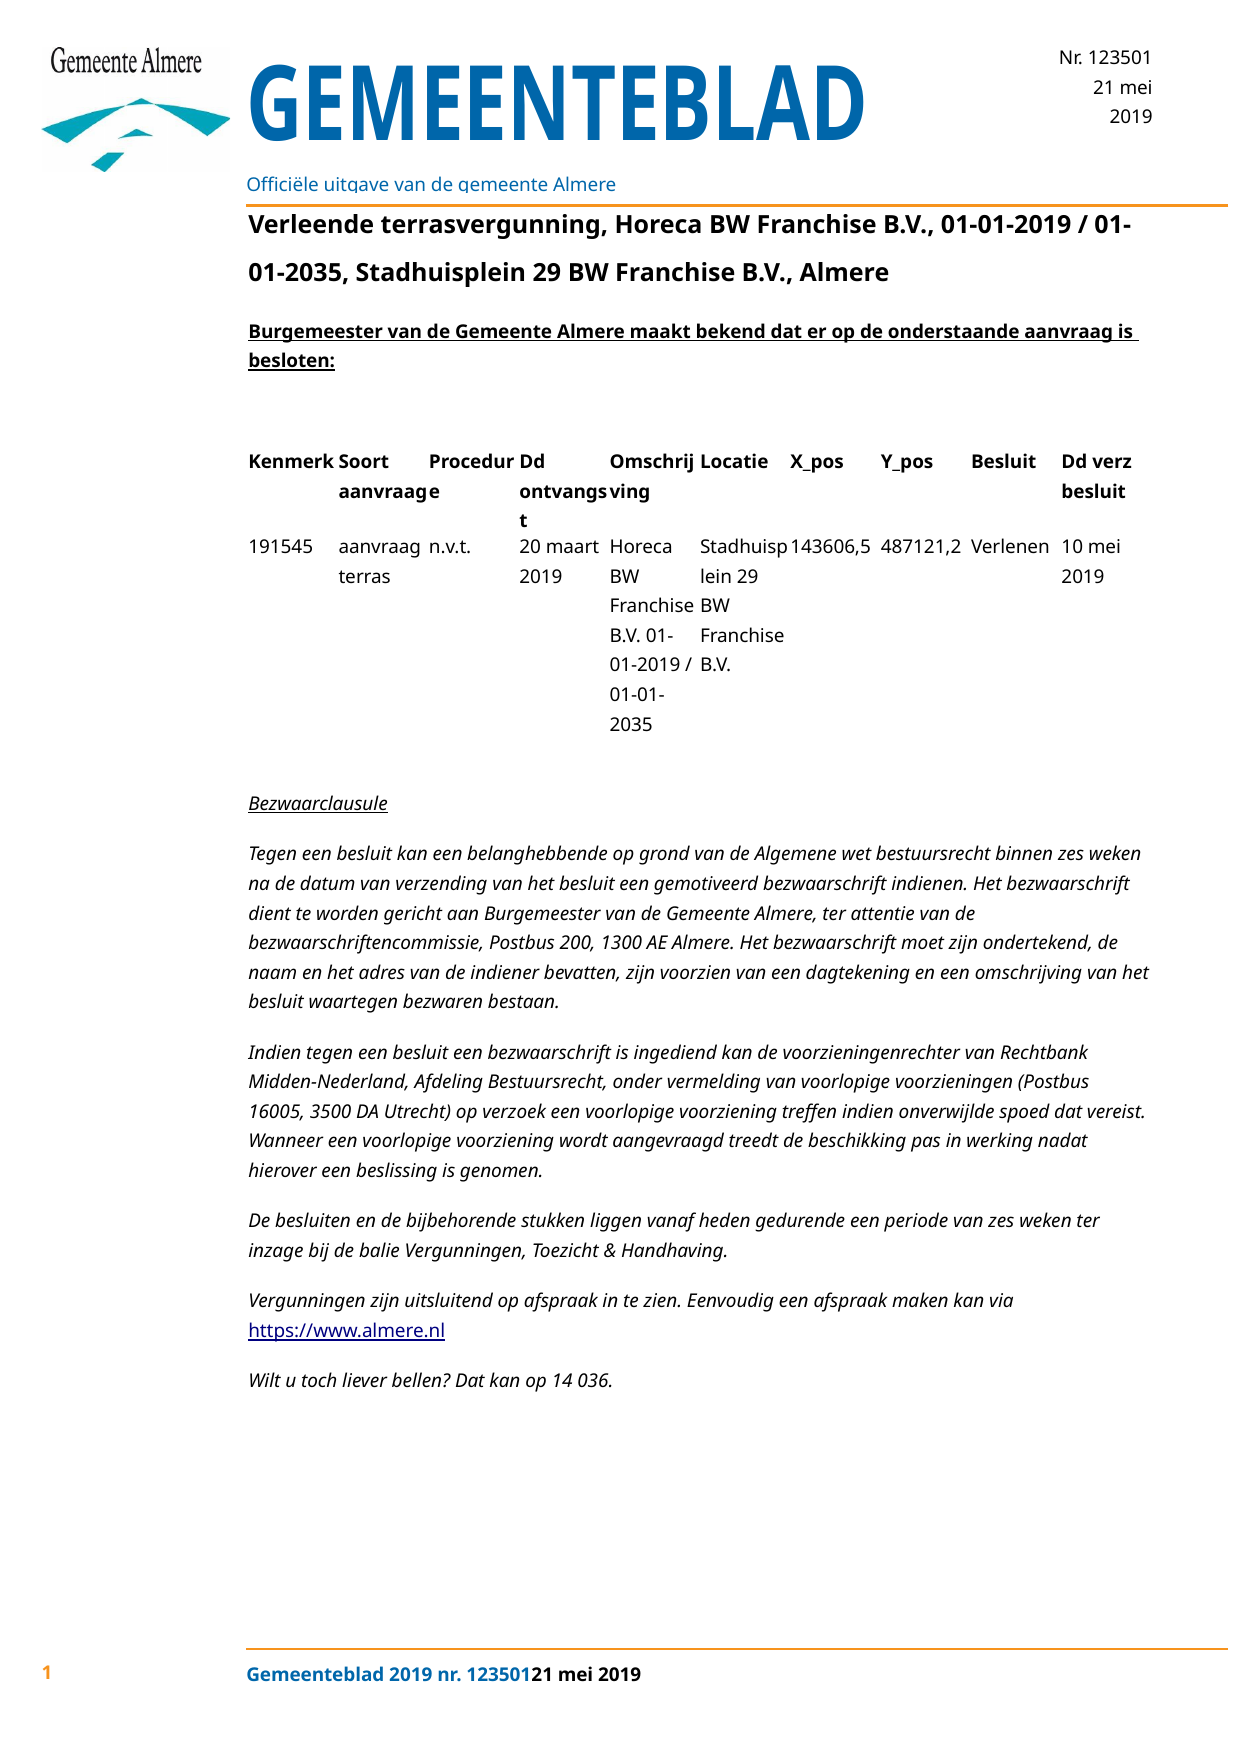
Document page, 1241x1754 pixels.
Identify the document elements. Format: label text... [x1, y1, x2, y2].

table_cell 10 mei 2019 [1061, 533, 1152, 737]
table_cell Horeca BW Franchise B.V. 01-01-2019 / 01-01-2035 [609, 533, 700, 737]
text De besluiten en de bijbehorende stukken liggen vanaf heden gedurende een periode van zes weken ter inzage bij de balie Vergunningen, Toezicht & Handhaving. [248, 1208, 1152, 1263]
table_cell Verlenen [971, 533, 1061, 737]
table_cell Stadhuisplein 29 BW Franchise B.V. [700, 533, 790, 737]
text Burgemeester van de Gemeente Almere maakt bekend dat er op de onderstaande aanvraag is besloten: [248, 318, 1152, 373]
text Tegen een besluit kan een belanghebbende op grond van de Algemene wet bestuursrecht binnen zes weken na de datum van verzending van het besluit een gemotiveerd bezwaarschrift indienen. Het bezwaarschrift dient te worden gericht aan Burgemeester van de Gemeente Almere, ter attentie van de bezwaarschriftencommissie, Postbus 200, 1300 AE Almere. Het bezwaarschrift moet zijn ondertekend, de naam en het adres van de indiener bevatten, zijn voorzien van een dagtekening en een omschrijving van het besluit waartegen bezwaren bestaan. [248, 841, 1152, 1014]
table_cell n.v.t. [429, 533, 519, 737]
table_header Locatie [700, 449, 790, 533]
table_cell 143606,5 [790, 533, 881, 737]
table_cell aanvraag terras [338, 533, 429, 737]
text Vergunningen zijn uitsluitend op afspraak in te zien. Eenvoudig een afspraak maken kan via https://www.almere.nl [248, 1288, 1152, 1343]
table_header X_pos [790, 449, 881, 533]
table_header Dd ontvangst [519, 449, 609, 533]
table_cell 191545 [248, 533, 338, 737]
picture [41, 47, 231, 172]
table_header Soort aanvraag [338, 449, 429, 533]
table_cell 20 maart 2019 [519, 533, 609, 737]
table_header Kenmerk [248, 449, 338, 533]
text Verleende terrasvergunning, Horeca BW Franchise B.V., 01-01-2019 / 01-01-2035, Stadhuisplein 29 BW Franchise B.V., Almere [248, 207, 1152, 288]
table_header Dd verz besluit [1061, 449, 1152, 533]
text Indien tegen een besluit een bezwaarschrift is ingediend kan de voorzieningenrechter van Rechtbank Midden-Nederland, Afdeling Bestuursrecht, onder vermelding van voorlopige voorzieningen (Postbus 16005, 3500 DA Utrecht) op verzoek een voorlopige voorziening treffen indien onverwijlde spoed dat vereist. Wanneer een voorlopige voorziening wordt aangevraagd treedt de beschikking pas in werking nadat hierover een beslissing is genomen. [248, 1039, 1152, 1183]
table_header Omschrijving [609, 449, 700, 533]
table_cell 487121,2 [881, 533, 971, 737]
table_header Besluit [971, 449, 1061, 533]
text Wilt u toch liever bellen? Dat kan op 14 036. [248, 1368, 1152, 1393]
text Bezwaarclausule [248, 790, 1152, 816]
table_header Y_pos [881, 449, 971, 533]
table_header Procedure [429, 449, 519, 533]
